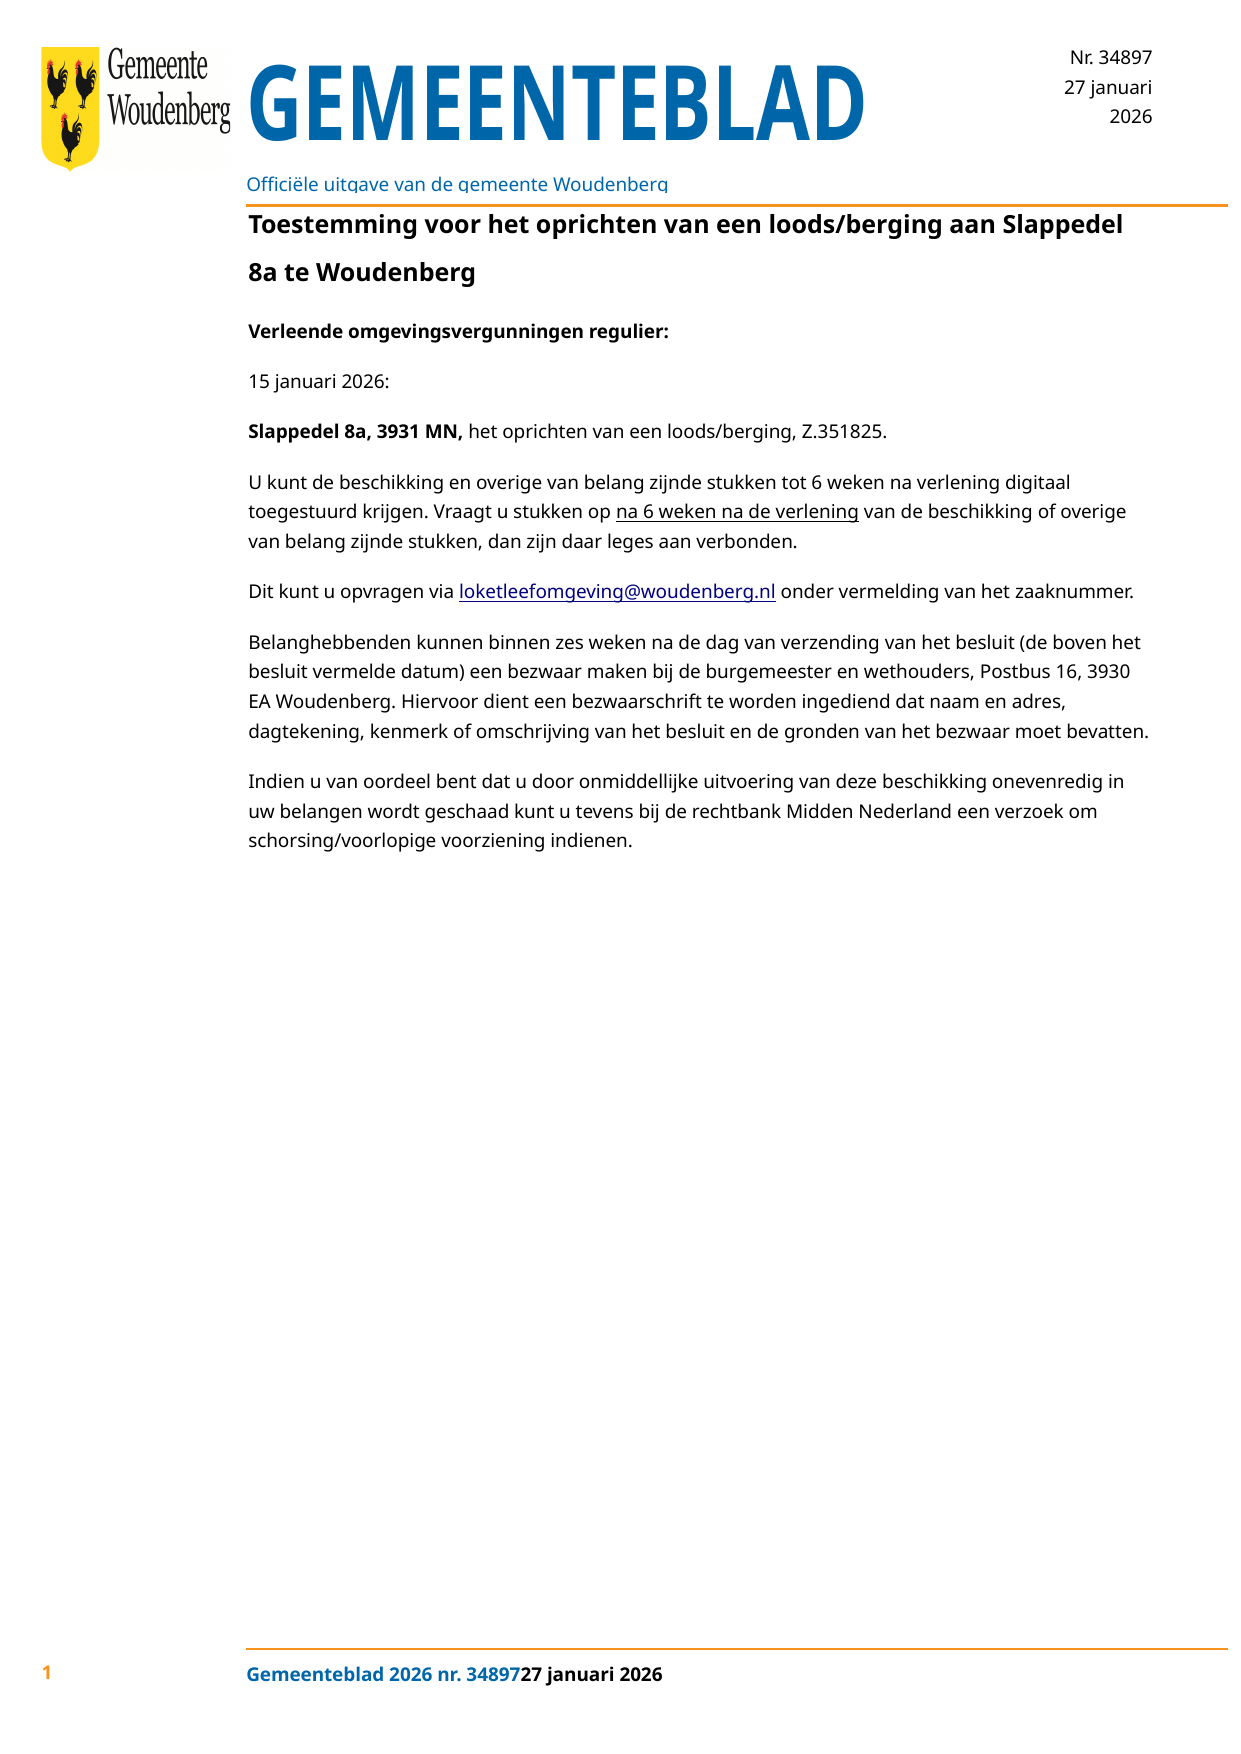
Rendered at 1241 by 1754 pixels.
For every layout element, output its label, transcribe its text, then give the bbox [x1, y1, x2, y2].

text Verleende omgevingsvergunningen regulier: [248, 318, 1152, 344]
text Dit kunt u opvragen via loketleefomgeving@woudenberg.nl onder vermelding van het zaaknummer. [248, 579, 1152, 604]
text Slappedel 8a, 3931 MN, het oprichten van een loods/berging, Z.351825. [248, 419, 1152, 444]
text Indien u van oordeel bent dat u door onmiddellijke uitvoering van deze beschikking onevenredig in uw belangen wordt geschaad kunt u tevens bij de rechtbank Midden Nederland een verzoek om schorsing/voorlopige voorziening indienen. [248, 768, 1152, 853]
text Belanghebbenden kunnen binnen zes weken na de dag van verzending van het besluit (de boven het besluit vermelde datum) een bezwaar maken bij de burgemeester en wethouders, Postbus 16, 3930 EA Woudenberg. Hiervoor dient een bezwaarschrift te worden ingediend dat naam en adres, dagtekening, kenmerk of omschrijving van het besluit en de gronden van het bezwaar moet bevatten. [248, 629, 1152, 744]
text U kunt de beschikking en overige van belang zijnde stukken tot 6 weken na verlening digitaal toegestuurd krijgen. Vraagt u stukken op na 6 weken na de verlening van de beschikking of overige van belang zijnde stukken, dan zijn daar leges aan verbonden. [248, 469, 1152, 554]
text 15 januari 2026: [248, 368, 1152, 394]
picture [41, 47, 231, 172]
text Toestemming voor het oprichten van een loods/berging aan Slappedel 8a te Woudenberg [248, 207, 1152, 288]
